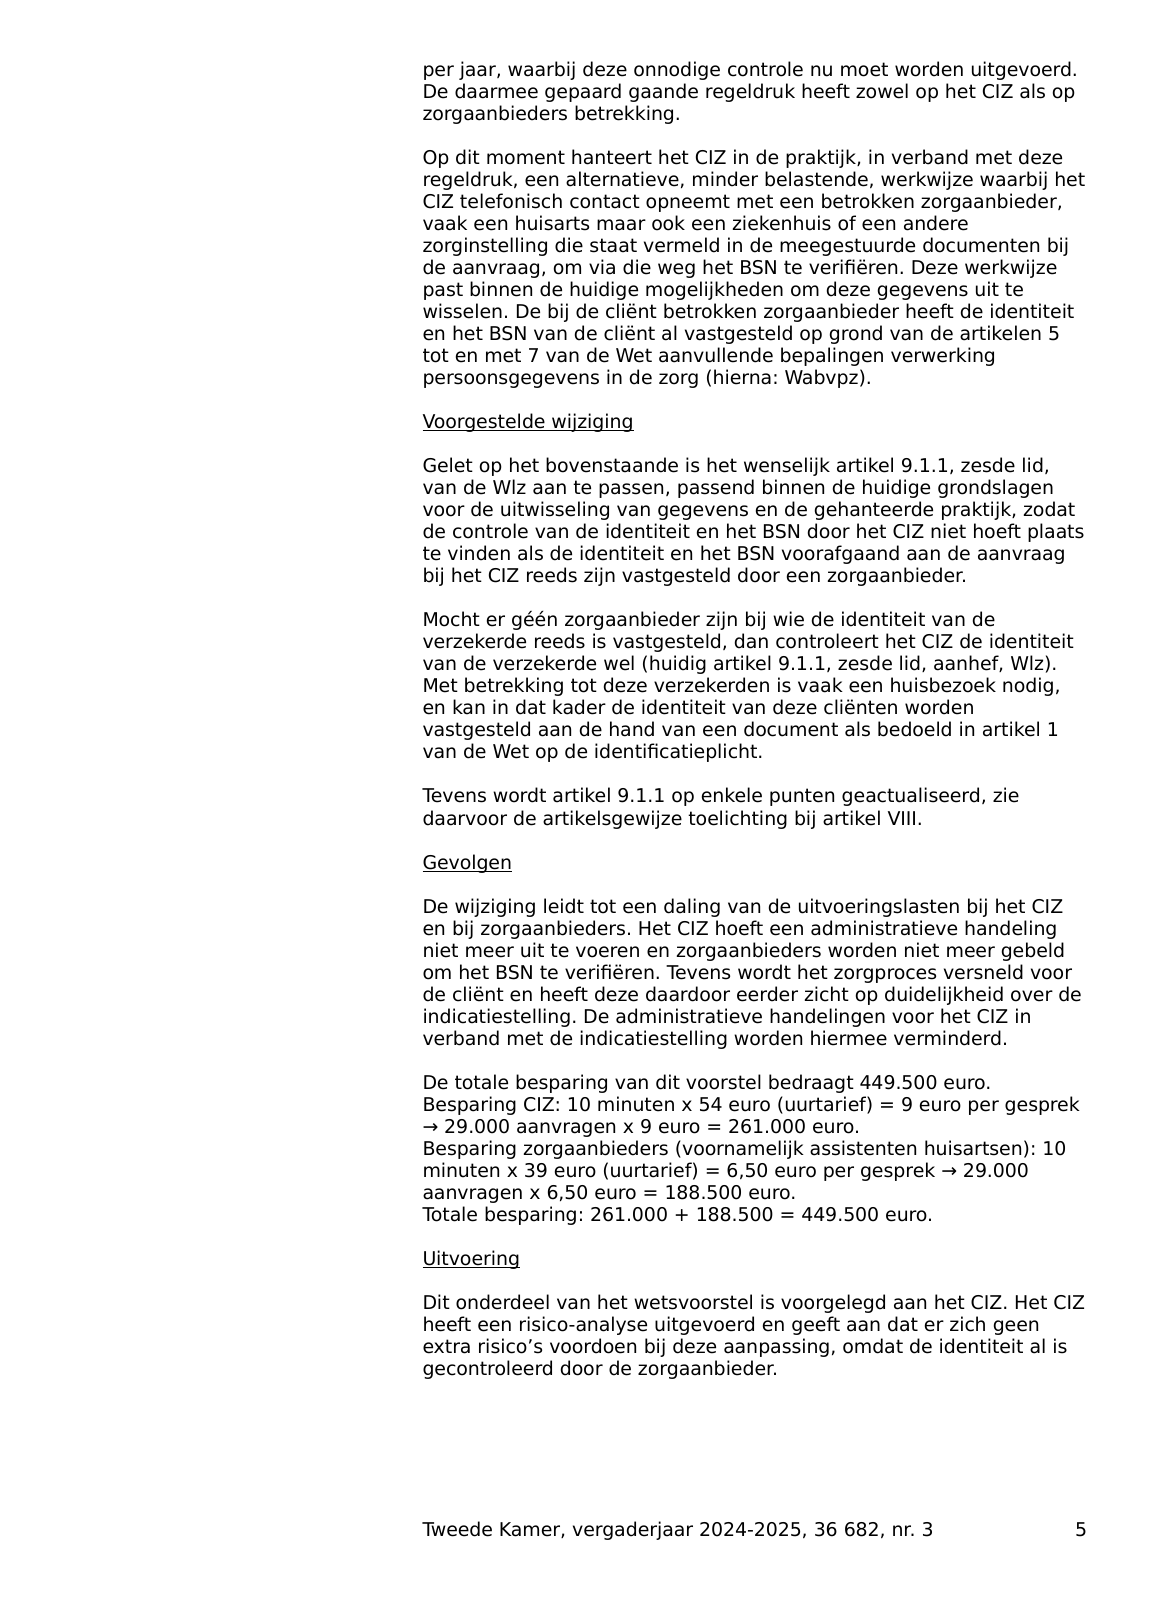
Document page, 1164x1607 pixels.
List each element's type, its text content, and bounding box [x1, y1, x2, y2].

subtitle Uitvoering [422, 1248, 1087, 1270]
text per jaar, waarbij deze onnodige controle nu moet worden uitgevoerd. De daarmee gepaard gaande regeldruk heeft zowel op het CIZ als op zorgaanbieders betrekking. [422, 59, 1087, 125]
text Gelet op het bovenstaande is het wenselijk artikel 9.1.1, zesde lid, van de Wlz aan te passen, passend binnen de huidige grondslagen voor de uitwisseling van gegevens en de gehanteerde praktijk, zodat de controle van de identiteit en het BSN door het CIZ niet hoeft plaats te vinden als de identiteit en het BSN voorafgaand aan de aanvraag bij het CIZ reeds zijn vastgesteld door een zorgaanbieder. [422, 455, 1087, 587]
text De wijziging leidt tot een daling van de uitvoeringslasten bij het CIZ en bij zorgaanbieders. Het CIZ hoeft een administratieve handeling niet meer uit te voeren en zorgaanbieders worden niet meer gebeld om het BSN te verifiëren. Tevens wordt het zorgproces versneld voor de cliënt en heeft deze daardoor eerder zicht op duidelijkheid over de indicatiestelling. De administratieve handelingen voor het CIZ in verband met de indicatiestelling worden hiermee verminderd. [422, 896, 1087, 1049]
text Besparing zorgaanbieders (voornamelijk assistenten huisartsen): 10 minuten x 39 euro (uurtarief) = 6,50 euro per gesprek → 29.000 aanvragen x 6,50 euro = 188.500 euro. [422, 1138, 1087, 1204]
subtitle Voorgestelde wijziging [422, 411, 1087, 433]
text Totale besparing: 261.000 + 188.500 = 449.500 euro. [422, 1204, 1087, 1226]
text Besparing CIZ: 10 minuten x 54 euro (uurtarief) = 9 euro per gesprek → 29.000 aanvragen x 9 euro = 261.000 euro. [422, 1094, 1087, 1138]
text Tevens wordt artikel 9.1.1 op enkele punten geactualiseerd, zie daarvoor de artikelsgewijze toelichting bij artikel VIII. [422, 785, 1087, 829]
text De totale besparing van dit voorstel bedraagt 449.500 euro. [422, 1072, 1087, 1094]
text Dit onderdeel van het wetsvoorstel is voorgelegd aan het CIZ. Het CIZ heeft een risico-analyse uitgevoerd en geeft aan dat er zich geen extra risico’s voordoen bij deze aanpassing, omdat de identiteit al is gecontroleerd door de zorgaanbieder. [422, 1292, 1087, 1380]
text Mocht er géén zorgaanbieder zijn bij wie de identiteit van de verzekerde reeds is vastgesteld, dan controleert het CIZ de identiteit van de verzekerde wel (huidig artikel 9.1.1, zesde lid, aanhef, Wlz). Met betrekking tot deze verzekerden is vaak een huisbezoek nodig, en kan in dat kader de identiteit van deze cliënten worden vastgesteld aan de hand van een document als bedoeld in artikel 1 van de Wet op de identificatieplicht. [422, 609, 1087, 763]
subtitle Gevolgen [422, 852, 1087, 873]
text Op dit moment hanteert het CIZ in de praktijk, in verband met deze regeldruk, een alternatieve, minder belastende, werkwijze waarbij het CIZ telefonisch contact opneemt met een betrokken zorgaanbieder, vaak een huisarts maar ook een ziekenhuis of een andere zorginstelling die staat vermeld in de meegestuurde documenten bij de aanvraag, om via die weg het BSN te verifiëren. Deze werkwijze past binnen de huidige mogelijkheden om deze gegevens uit te wisselen. De bij de cliënt betrokken zorgaanbieder heeft de identiteit en het BSN van de cliënt al vastgesteld op grond van de artikelen 5 tot en met 7 van de Wet aanvullende bepalingen verwerking persoonsgegevens in de zorg (hierna: Wabvpz). [422, 147, 1087, 389]
